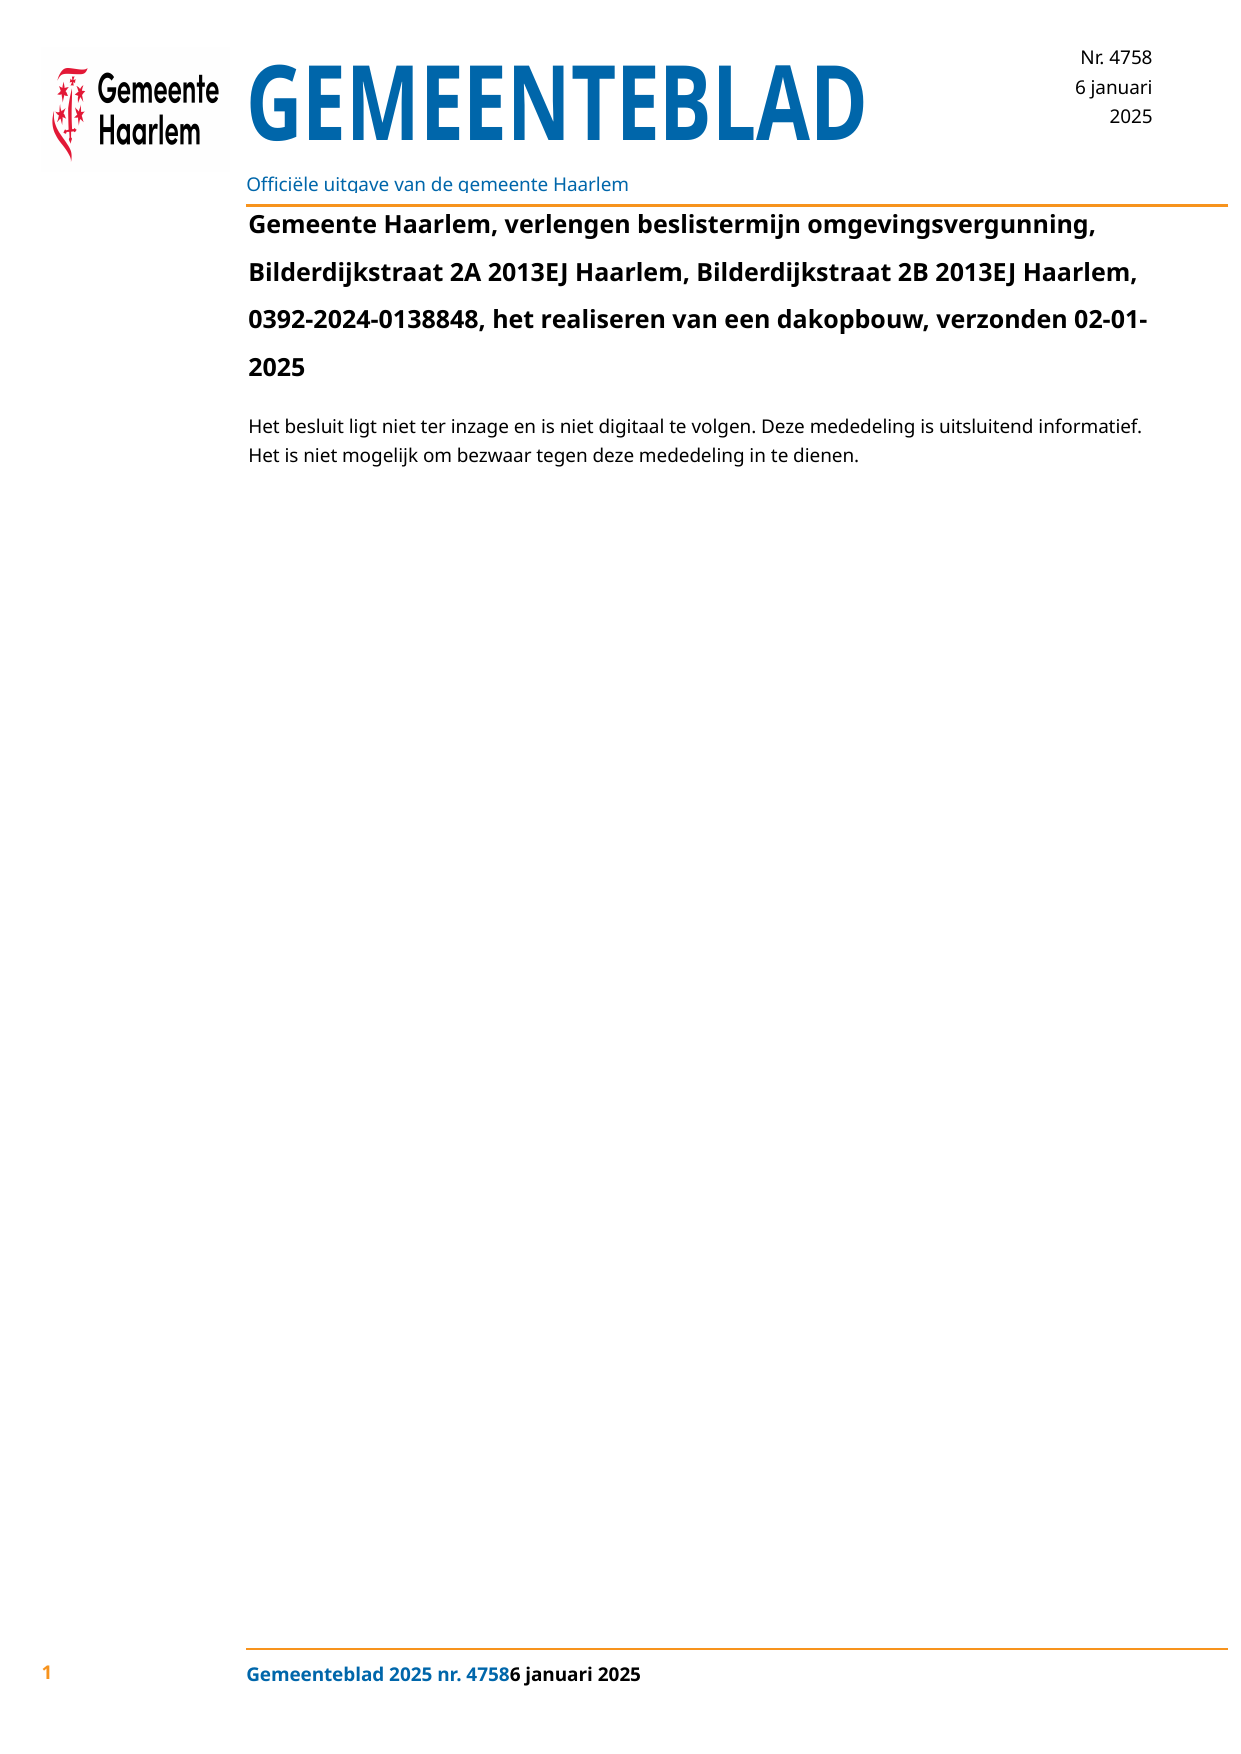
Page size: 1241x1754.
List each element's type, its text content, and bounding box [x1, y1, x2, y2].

text Het besluit ligt niet ter inzage en is niet digitaal te volgen. Deze mededeling is uitsluitend informatief. Het is niet mogelijk om bezwaar tegen deze mededeling in te dienen. [248, 413, 1152, 468]
picture [41, 47, 231, 172]
text Gemeente Haarlem, verlengen beslistermijn omgevingsvergunning, Bilderdijkstraat 2A 2013EJ Haarlem, Bilderdijkstraat 2B 2013EJ Haarlem, 0392-2024-0138848, het realiseren van een dakopbouw, verzonden 02-01-2025 [248, 207, 1152, 384]
